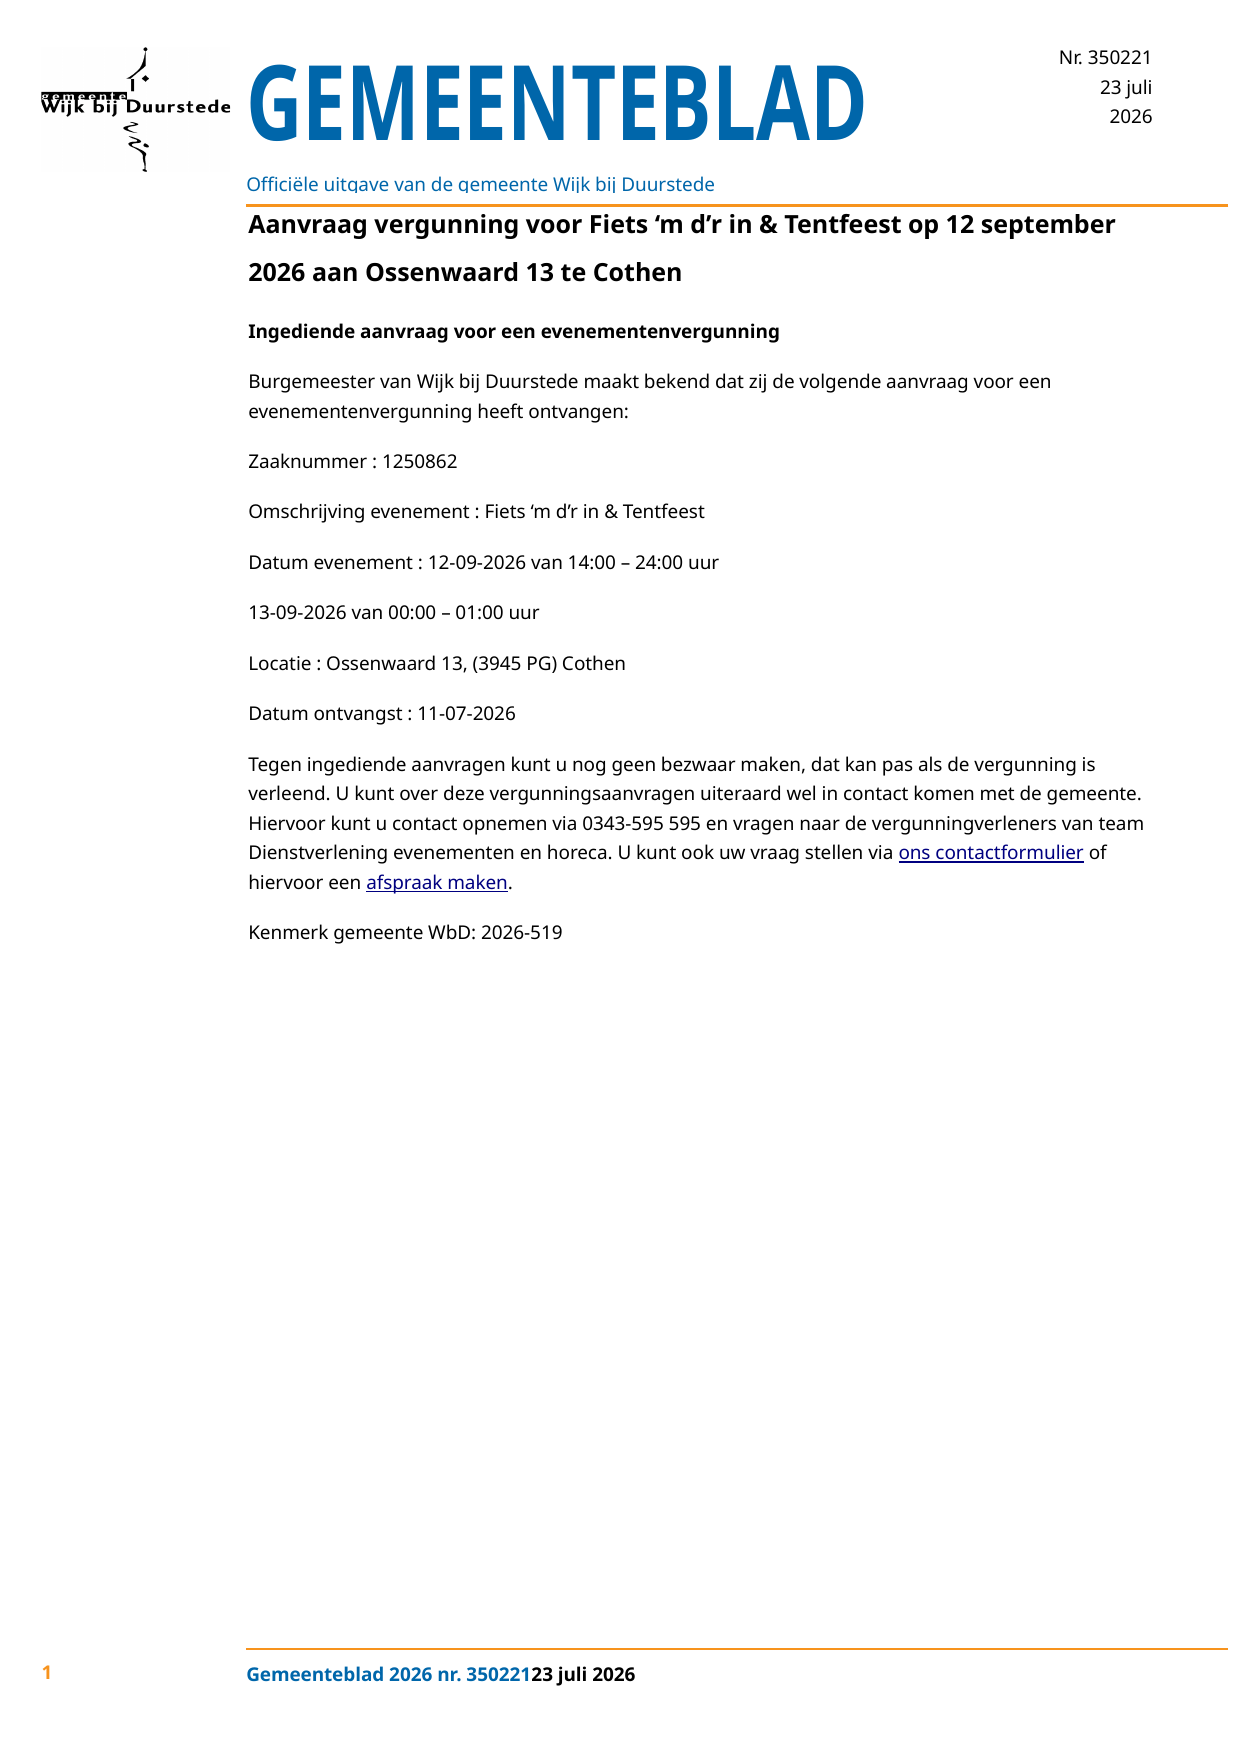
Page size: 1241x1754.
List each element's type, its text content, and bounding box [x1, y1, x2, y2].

text Kenmerk gemeente WbD: 2026-519 [248, 919, 1152, 945]
text Zaaknummer : 1250862 [248, 448, 1152, 474]
text Omschrijving evenement : Fiets ‘m d’r in & Tentfeest [248, 499, 1152, 524]
text Locatie : Ossenwaard 13, (3945 PG) Cothen [248, 650, 1152, 676]
text Datum ontvangst : 11-07-2026 [248, 700, 1152, 726]
text 13-09-2026 van 00:00 – 01:00 uur [248, 599, 1152, 625]
text Ingediende aanvraag voor een evenementenvergunning [248, 318, 1152, 344]
picture [41, 47, 231, 172]
text Datum evenement : 12-09-2026 van 14:00 – 24:00 uur [248, 549, 1152, 575]
text Burgemeester van Wijk bij Duurstede maakt bekend dat zij de volgende aanvraag voor een evenementenvergunning heeft ontvangen: [248, 368, 1152, 424]
text Tegen ingediende aanvragen kunt u nog geen bezwaar maken, dat kan pas als de vergunning is verleend. U kunt over deze vergunningsaanvragen uiteraard wel in contact komen met de gemeente. Hiervoor kunt u contact opnemen via 0343-595 595 en vragen naar de vergunningverleners van team Dienstverlening evenementen en horeca. U kunt ook uw vraag stellen via ons contactformulier of hiervoor een afspraak maken. [248, 751, 1152, 895]
text Aanvraag vergunning voor Fiets ‘m d’r in & Tentfeest op 12 september 2026 aan Ossenwaard 13 te Cothen [248, 207, 1152, 288]
